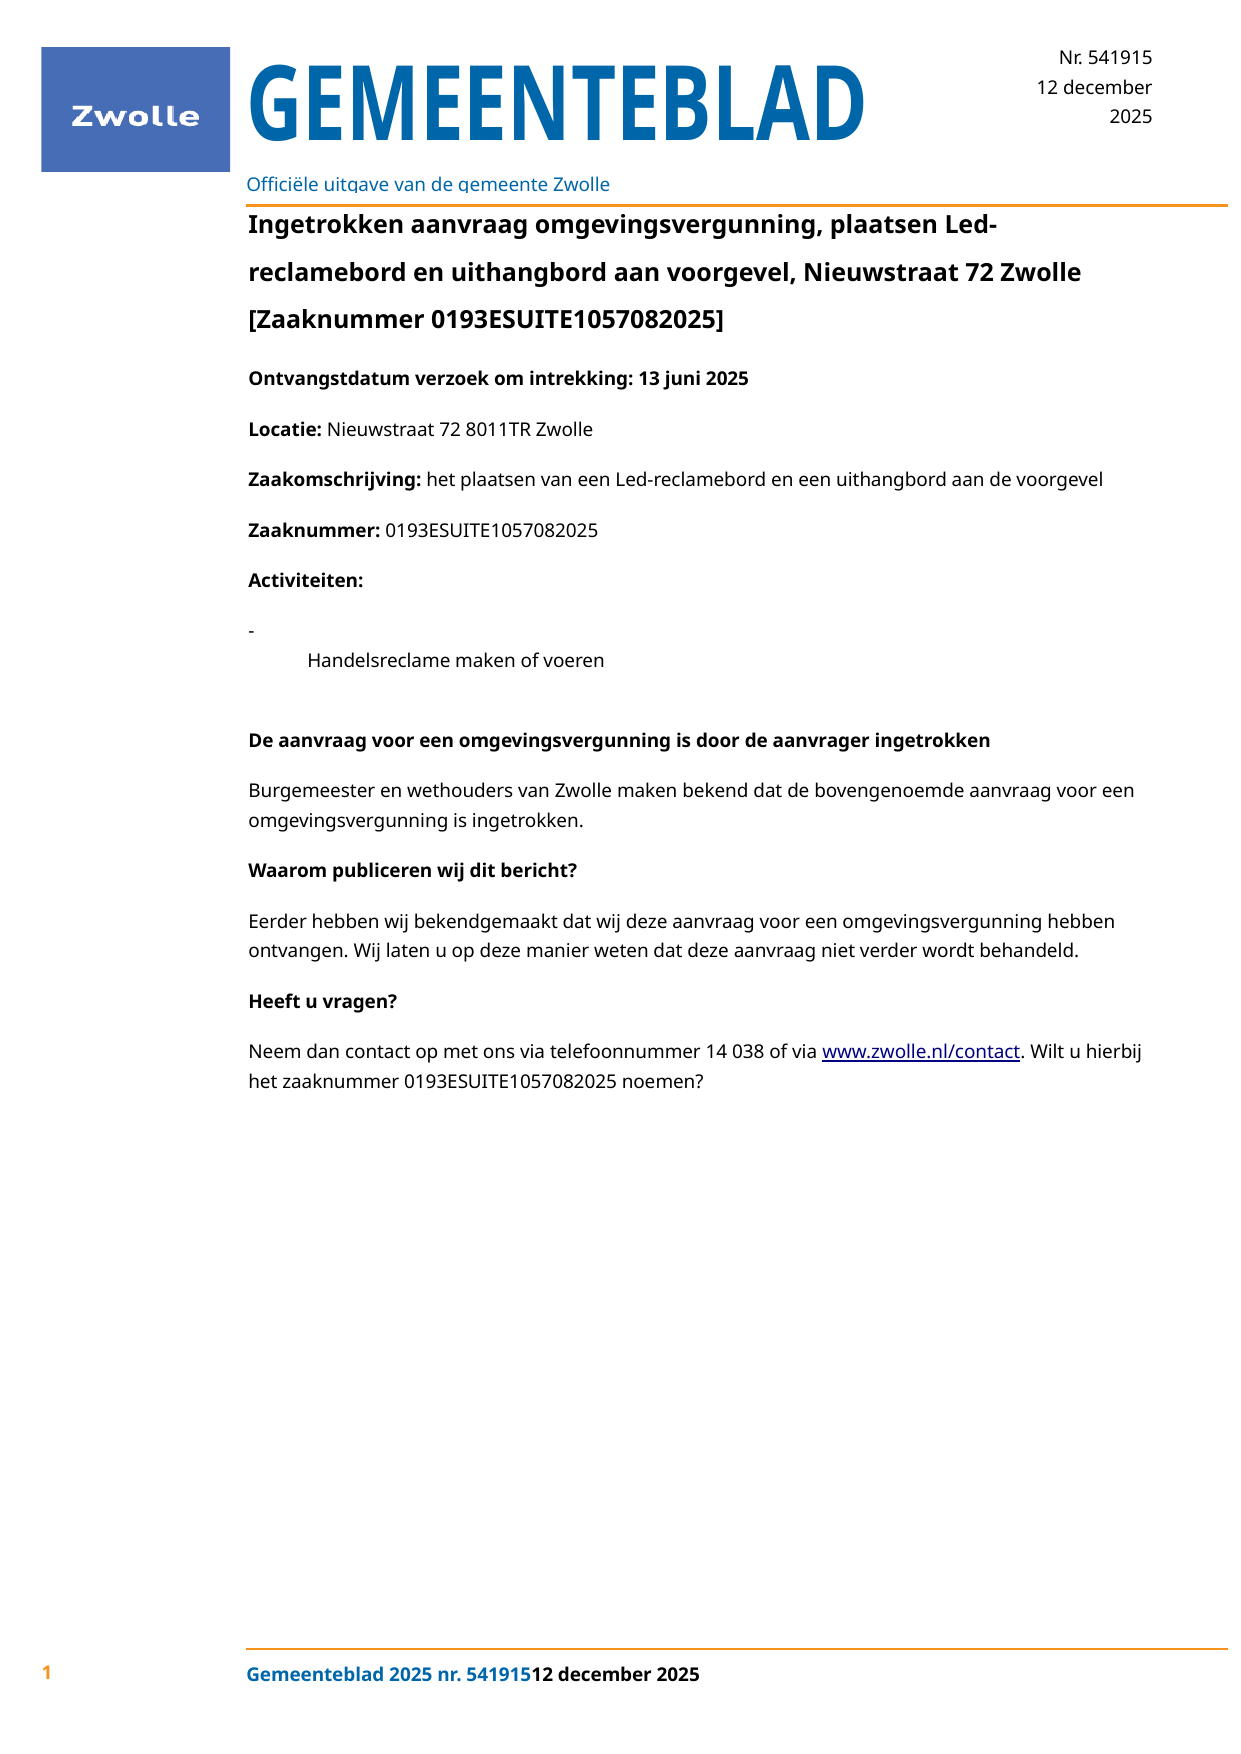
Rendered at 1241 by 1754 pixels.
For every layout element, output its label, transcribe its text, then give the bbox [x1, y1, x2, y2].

text Burgemeester en wethouders van Zwolle maken bekend dat de bovengenoemde aanvraag voor een omgevingsvergunning is ingetrokken. [248, 778, 1152, 833]
text Ingetrokken aanvraag omgevingsvergunning, plaatsen Led-reclamebord en uithangbord aan voorgevel, Nieuwstraat 72 Zwolle [Zaaknummer 0193ESUITE1057082025] [248, 207, 1152, 336]
text De aanvraag voor een omgevingsvergunning is door de aanvrager ingetrokken [248, 727, 1152, 753]
list Handelsreclame maken of voeren [248, 647, 1152, 673]
text Heeft u vragen? [248, 988, 1152, 1014]
text Ontvangstdatum verzoek om intrekking: 13 juni 2025 [248, 366, 1152, 391]
text Neem dan contact op met ons via telefoonnummer 14 038 of via www.zwolle.nl/contact. Wilt u hierbij het zaaknummer 0193ESUITE1057082025 noemen? [248, 1038, 1152, 1094]
text Zaaknummer: 0193ESUITE1057082025 [248, 517, 1152, 542]
text Waarom publiceren wij dit bericht? [248, 858, 1152, 883]
picture [41, 47, 231, 172]
text Activiteiten: [248, 567, 1152, 593]
text Eerder hebben wij bekendgemaakt dat wij deze aanvraag voor een omgevingsvergunning hebben ontvangen. Wij laten u op deze manier weten dat deze aanvraag niet verder wordt behandeld. [248, 908, 1152, 963]
text Zaakomschrijving: het plaatsen van een Led-reclamebord en een uithangbord aan de voorgevel [248, 466, 1152, 492]
text Locatie: Nieuwstraat 72 8011TR Zwolle [248, 416, 1152, 442]
